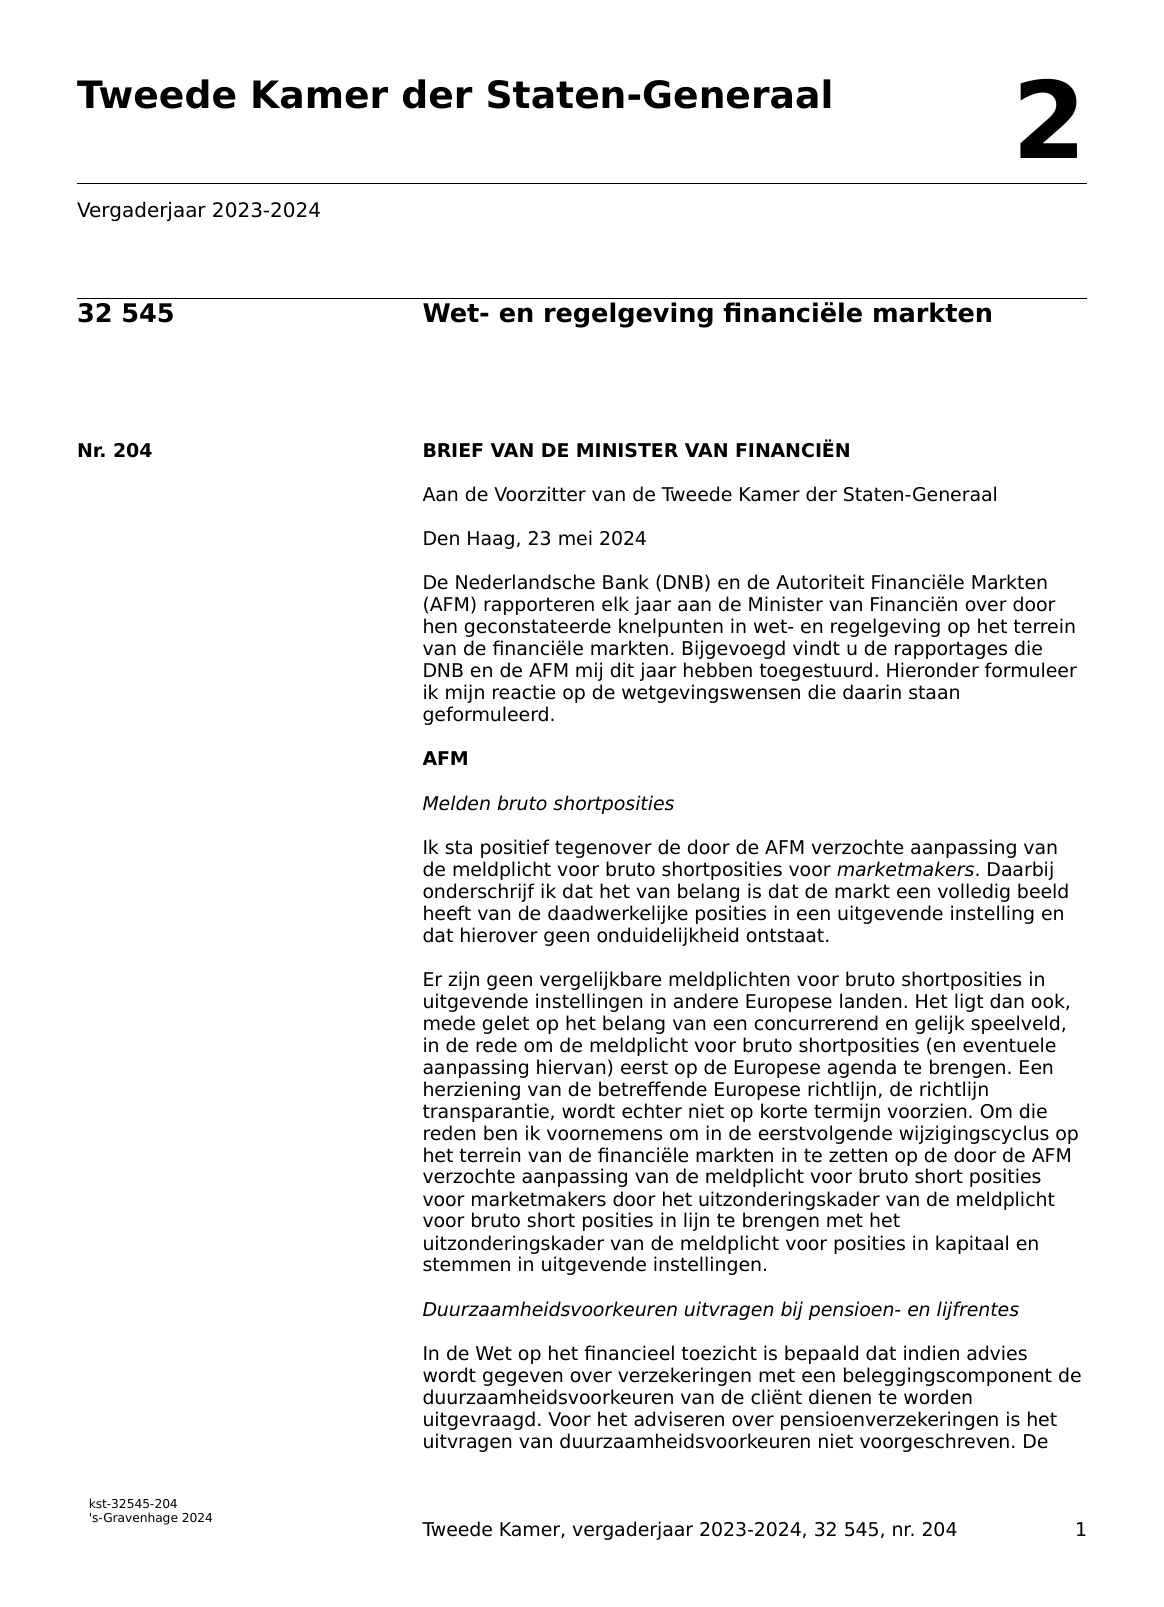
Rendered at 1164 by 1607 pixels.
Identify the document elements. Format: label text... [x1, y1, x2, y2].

table_header Tweede Kamer der Staten-Generaal [77, 59, 886, 183]
text 's-Gravenhage 2024 [88, 1511, 323, 1525]
text De Nederlandsche Bank (DNB) en de Autoriteit Financiële Markten (AFM) rapporteren elk jaar aan de Minister van Financiën over door hen geconstateerde knelpunten in wet- en regelgeving op het terrein van de financiële markten. Bijgevoegd vindt u de rapportages die DNB en de AFM mij dit jaar hebben toegestuurd. Hieronder formuleer ik mijn reactie op de wetgevingswensen die daarin staan geformuleerd. [422, 572, 1087, 726]
text Er zijn geen vergelijkbare meldplichten voor bruto shortposities in uitgevende instellingen in andere Europese landen. Het ligt dan ook, mede gelet op het belang van een concurrerend en gelijk speelveld, in de rede om de meldplicht voor bruto shortposities (en eventuele aanpassing hiervan) eerst op de Europese agenda te brengen. Een herziening van de betreffende Europese richtlijn, de richtlijn transparantie, wordt echter niet op korte termijn voorzien. Om die reden ben ik voornemens om in de eerstvolgende wijzigingscyclus op het terrein van de financiële markten in te zetten op de door de AFM verzochte aanpassing van de meldplicht voor bruto short posities voor marketmakers door het uitzonderingskader van de meldplicht voor bruto short posities in lijn te brengen met het uitzonderingskader van de meldplicht voor posities in kapitaal en stemmen in uitgevende instellingen. [422, 969, 1087, 1276]
subtitle Melden bruto shortposities [422, 792, 1087, 814]
text Aan de Voorzitter van de Tweede Kamer der Staten-Generaal [422, 484, 1087, 506]
subtitle 32 545 Wet- en regelgeving financiële markten [77, 299, 1087, 329]
text kst-32545-204 [88, 1497, 323, 1511]
subtitle AFM [422, 748, 1087, 770]
text Den Haag, 23 mei 2024 [422, 528, 1087, 550]
text Ik sta positief tegenover de door de AFM verzochte aanpassing van de meldplicht voor bruto shortposities voor marketmakers. Daarbij onderschrijf ik dat het van belang is dat de markt een volledig beeld heeft van de daadwerkelijke posities in een uitgevende instelling en dat hierover geen onduidelijkheid ontstaat. [422, 837, 1087, 946]
subtitle Nr. 204 BRIEF VAN DE MINISTER VAN FINANCIËN [77, 440, 1087, 462]
table_cell Vergaderjaar 2023-2024 [77, 184, 1087, 298]
text In de Wet op het financieel toezicht is bepaald dat indien advies wordt gegeven over verzekeringen met een beleggingscomponent de duurzaamheidsvoorkeuren van de cliënt dienen te worden uitgevraagd. Voor het adviseren over pensioenverzekeringen is het uitvragen van duurzaamheidsvoorkeuren niet voorgeschreven. De [422, 1343, 1087, 1453]
subtitle Duurzaamheidsvoorkeuren uitvragen bij pensioen- en lijfrentes [422, 1298, 1087, 1321]
table_header 2 [886, 59, 1087, 183]
